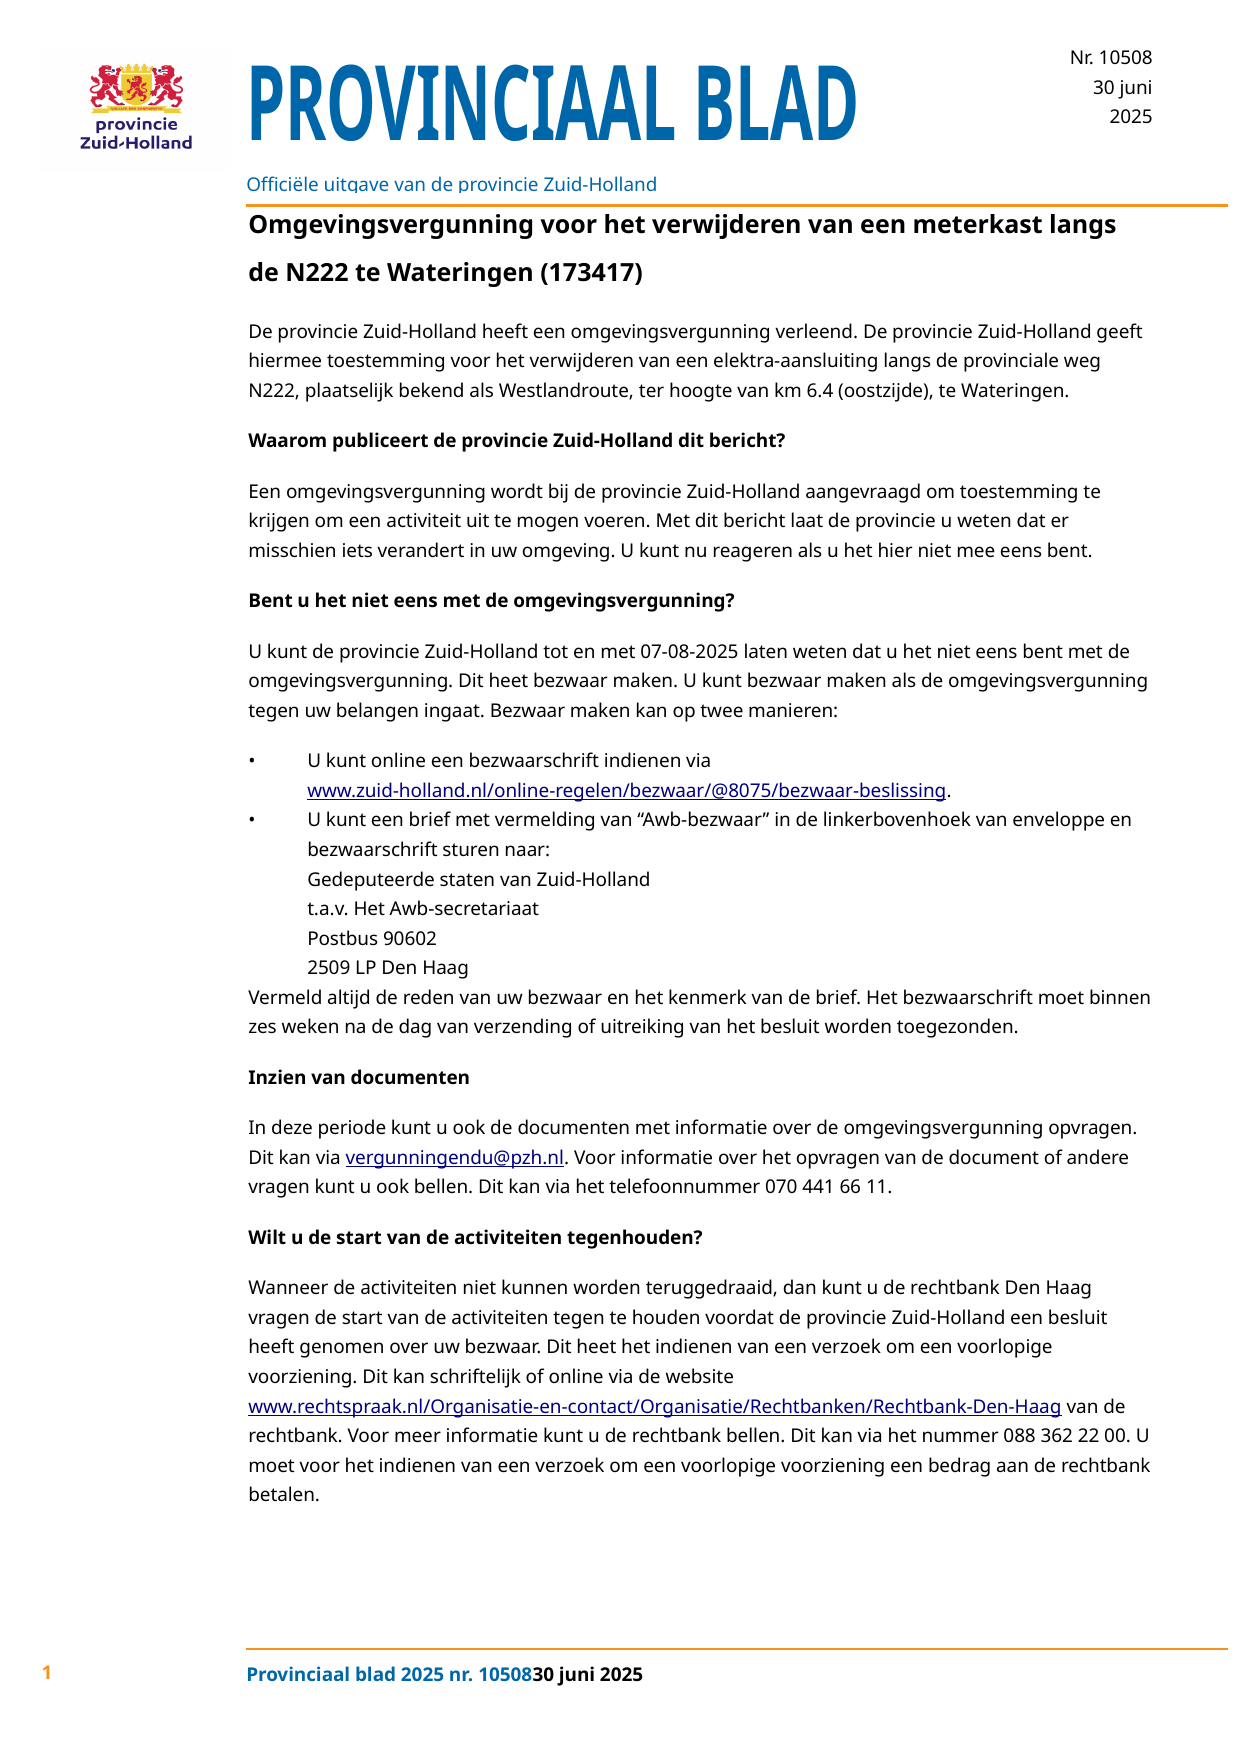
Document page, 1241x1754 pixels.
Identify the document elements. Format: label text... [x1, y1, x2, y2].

list 2509 LP Den Haag [248, 954, 1152, 980]
list Gedeputeerde staten van Zuid-Holland [248, 866, 1152, 892]
list t.a.v. Het Awb-secretariaat [248, 895, 1152, 921]
list U kunt online een bezwaarschrift indienen via www.zuid-holland.nl/online-regelen/bezwaar/@8075/bezwaar-beslissing. [248, 747, 1152, 803]
text Wilt u de start van de activiteiten tegenhouden? [248, 1224, 1152, 1250]
text Omgevingsvergunning voor het verwijderen van een meterkast langs de N222 te Wateringen (173417) [248, 207, 1152, 288]
text Bent u het niet eens met de omgevingsvergunning? [248, 587, 1152, 613]
text Inzien van documenten [248, 1064, 1152, 1090]
text U kunt de provincie Zuid-Holland tot en met 07-08-2025 laten weten dat u het niet eens bent met de omgevingsvergunning. Dit heet bezwaar maken. U kunt bezwaar maken als de omgevingsvergunning tegen uw belangen ingaat. Bezwaar maken kan op twee manieren: [248, 638, 1152, 723]
picture [41, 47, 231, 172]
list U kunt een brief met vermelding van “Awb-bezwaar” in de linkerbovenhoek van enveloppe en bezwaarschrift sturen naar: [248, 807, 1152, 862]
text De provincie Zuid-Holland heeft een omgevingsvergunning verleend. De provincie Zuid-Holland geeft hiermee toestemming voor het verwijderen van een elektra-aansluiting langs de provinciale weg N222, plaatselijk bekend als Westlandroute, ter hoogte van km 6.4 (oostzijde), te Wateringen. [248, 318, 1152, 403]
text Een omgevingsvergunning wordt bij de provincie Zuid-Holland aangevraagd om toestemming te krijgen om een activiteit uit te mogen voeren. Met dit bericht laat de provincie u weten dat er misschien iets verandert in uw omgeving. U kunt nu reageren als u het hier niet mee eens bent. [248, 478, 1152, 563]
list Postbus 90602 [248, 925, 1152, 951]
text Vermeld altijd de reden van uw bezwaar en het kenmerk van de brief. Het bezwaarschrift moet binnen zes weken na de dag van verzending of uitreiking van het besluit worden toegezonden. [248, 984, 1152, 1039]
text In deze periode kunt u ook de documenten met informatie over de omgevingsvergunning opvragen. Dit kan via vergunningendu@pzh.nl. Voor informatie over het opvragen van de document of andere vragen kunt u ook bellen. Dit kan via het telefoonnummer 070 441 66 11. [248, 1114, 1152, 1199]
text Wanneer de activiteiten niet kunnen worden teruggedraaid, dan kunt u de rechtbank Den Haag vragen de start van de activiteiten tegen te houden voordat de provincie Zuid-Holland een besluit heeft genomen over uw bezwaar. Dit heet het indienen van een verzoek om een voorlopige voorziening. Dit kan schriftelijk of online via de website www.rechtspraak.nl/Organisatie-en-contact/Organisatie/Rechtbanken/Rechtbank-Den-Haag van de rechtbank. Voor meer informatie kunt u de rechtbank bellen. Dit kan via het nummer 088 362 22 00. U moet voor het indienen van een verzoek om een voorlopige voorziening een bedrag aan de rechtbank betalen. [248, 1274, 1152, 1507]
text Waarom publiceert de provincie Zuid-Holland dit bericht? [248, 427, 1152, 453]
